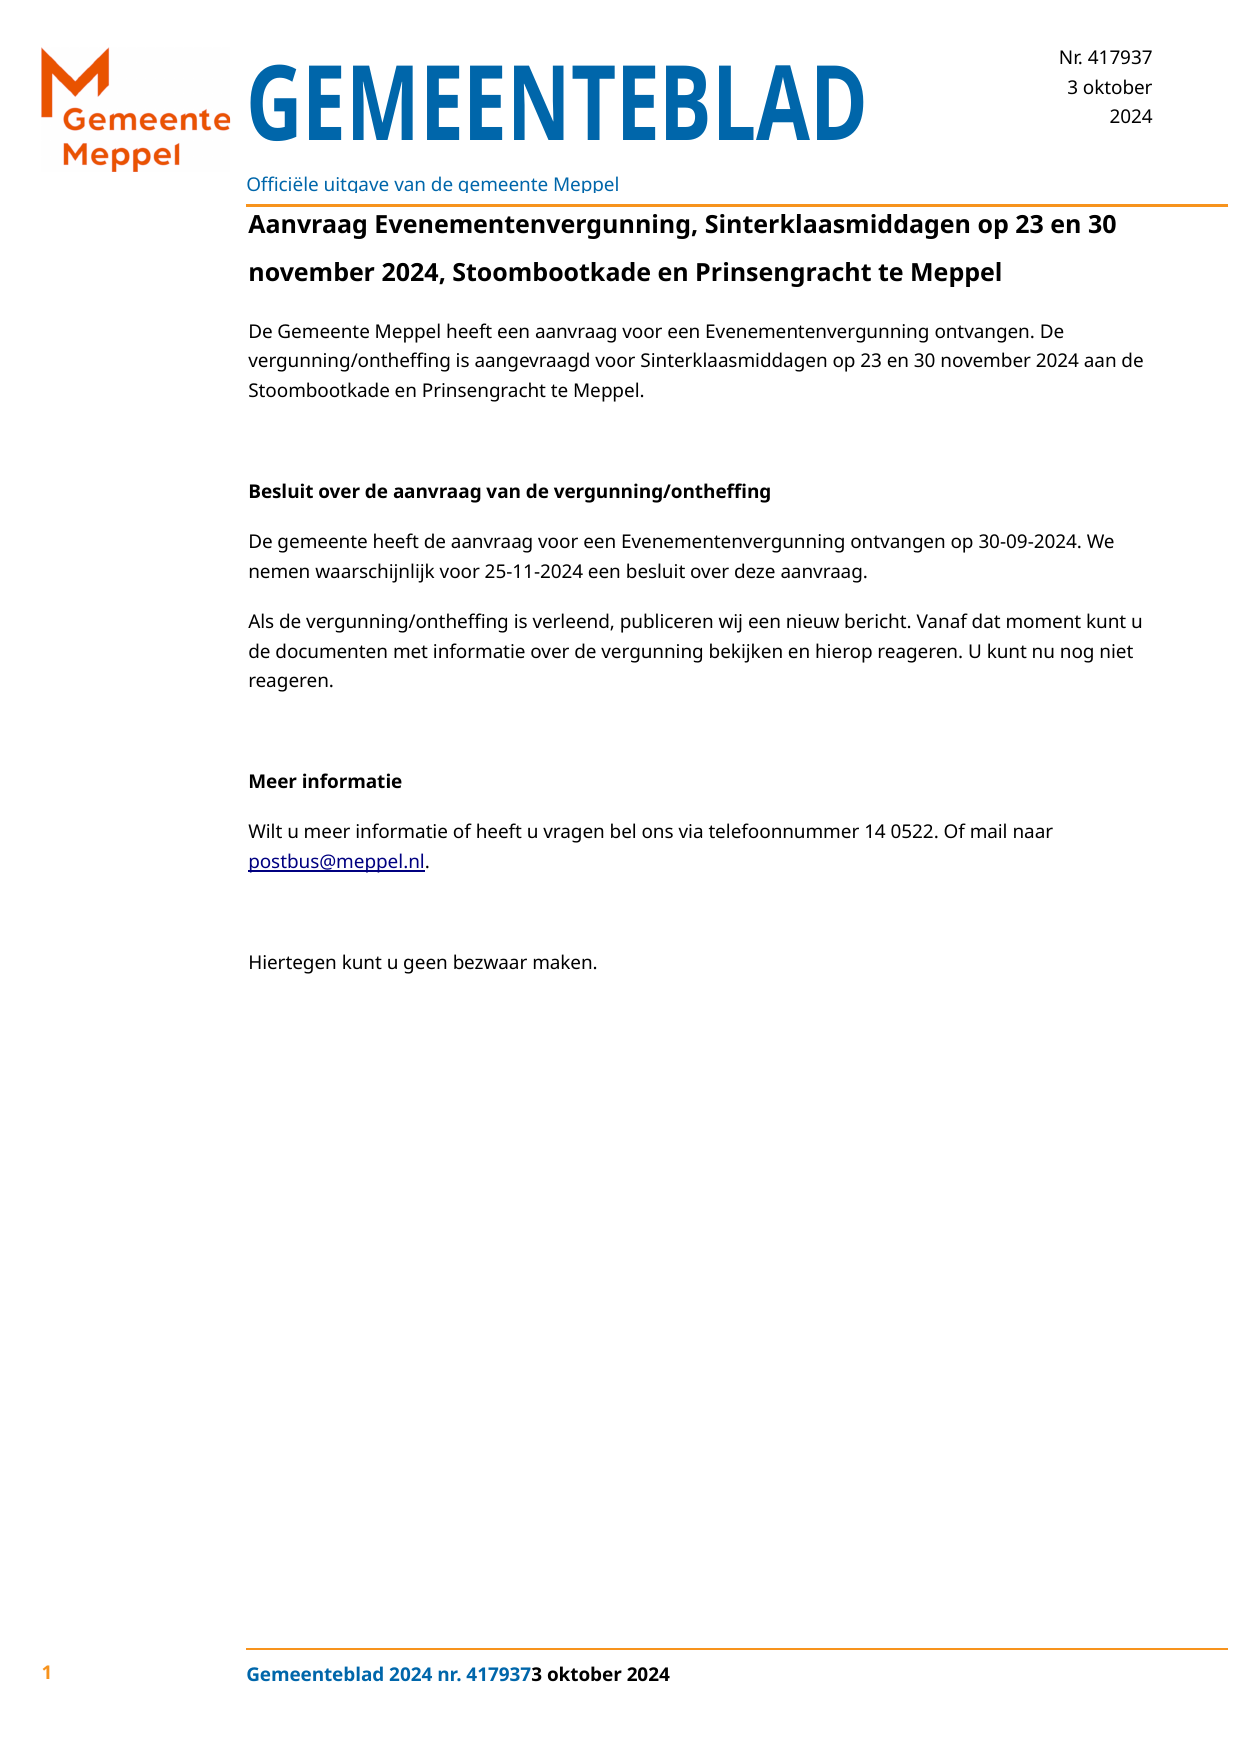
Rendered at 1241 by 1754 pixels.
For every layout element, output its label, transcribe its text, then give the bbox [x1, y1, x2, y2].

picture [41, 47, 231, 172]
text Als de vergunning/ontheffing is verleend, publiceren wij een nieuw bericht. Vanaf dat moment kunt u de documenten met informatie over de vergunning bekijken en hierop reageren. U kunt nu nog niet reageren. [248, 608, 1152, 693]
text Meer informatie [248, 768, 1152, 794]
text De Gemeente Meppel heeft een aanvraag voor een Evenementenvergunning ontvangen. De vergunning/ontheffing is aangevraagd voor Sinterklaasmiddagen op 23 en 30 november 2024 aan de Stoombootkade en Prinsengracht te Meppel. [248, 318, 1152, 403]
text Besluit over de aanvraag van de vergunning/ontheffing [248, 478, 1152, 504]
text Wilt u meer informatie of heeft u vragen bel ons via telefoonnummer 14 0522. Of mail naar postbus@meppel.nl. [248, 819, 1152, 874]
text Hiertegen kunt u geen bezwaar maken. [248, 949, 1152, 975]
text De gemeente heeft de aanvraag voor een Evenementenvergunning ontvangen op 30-09-2024. We nemen waarschijnlijk voor 25-11-2024 een besluit over deze aanvraag. [248, 528, 1152, 584]
text Aanvraag Evenementenvergunning, Sinterklaasmiddagen op 23 en 30 november 2024, Stoombootkade en Prinsengracht te Meppel [248, 207, 1152, 288]
